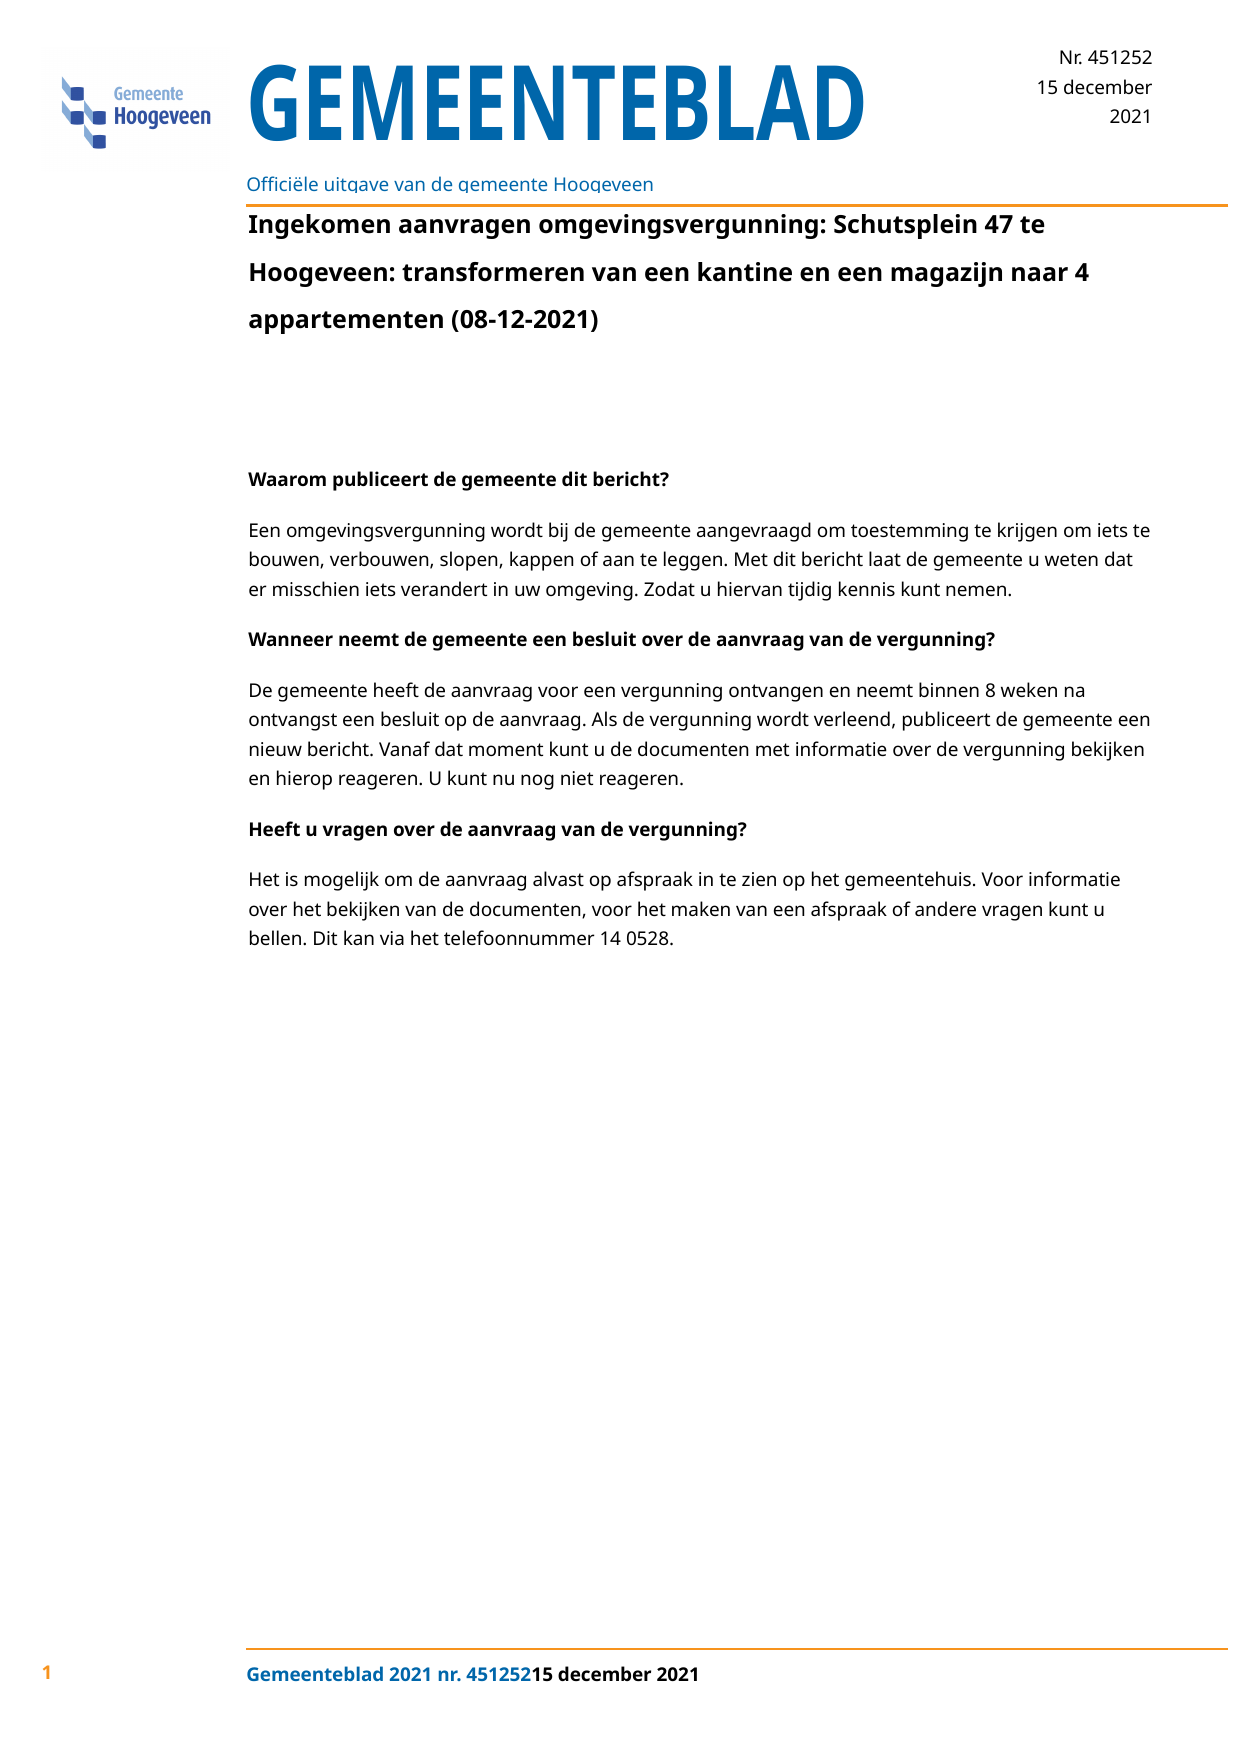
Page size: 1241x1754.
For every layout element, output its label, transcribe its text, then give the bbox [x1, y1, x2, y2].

picture [41, 47, 231, 172]
text Ingekomen aanvragen omgevingsvergunning: Schutsplein 47 te Hoogeveen: transformeren van een kantine en een magazijn naar 4 appartementen (08-12-2021) [248, 207, 1152, 336]
text Waarom publiceert de gemeente dit bericht? [248, 466, 1152, 492]
text Heeft u vragen over de aanvraag van de vergunning? [248, 816, 1152, 842]
text Wanneer neemt de gemeente een besluit over de aanvraag van de vergunning? [248, 626, 1152, 652]
text De gemeente heeft de aanvraag voor een vergunning ontvangen en neemt binnen 8 weken na ontvangst een besluit op de aanvraag. Als de vergunning wordt verleend, publiceert de gemeente een nieuw bericht. Vanaf dat moment kunt u de documenten met informatie over de vergunning bekijken en hierop reageren. U kunt nu nog niet reageren. [248, 677, 1152, 791]
text Een omgevingsvergunning wordt bij de gemeente aangevraagd om toestemming te krijgen om iets te bouwen, verbouwen, slopen, kappen of aan te leggen. Met dit bericht laat de gemeente u weten dat er misschien iets verandert in uw omgeving. Zodat u hiervan tijdig kennis kunt nemen. [248, 517, 1152, 602]
text Het is mogelijk om de aanvraag alvast op afspraak in te zien op het gemeentehuis. Voor informatie over het bekijken van de documenten, voor het maken van een afspraak of andere vragen kunt u bellen. Dit kan via het telefoonnummer 14 0528. [248, 866, 1152, 951]
